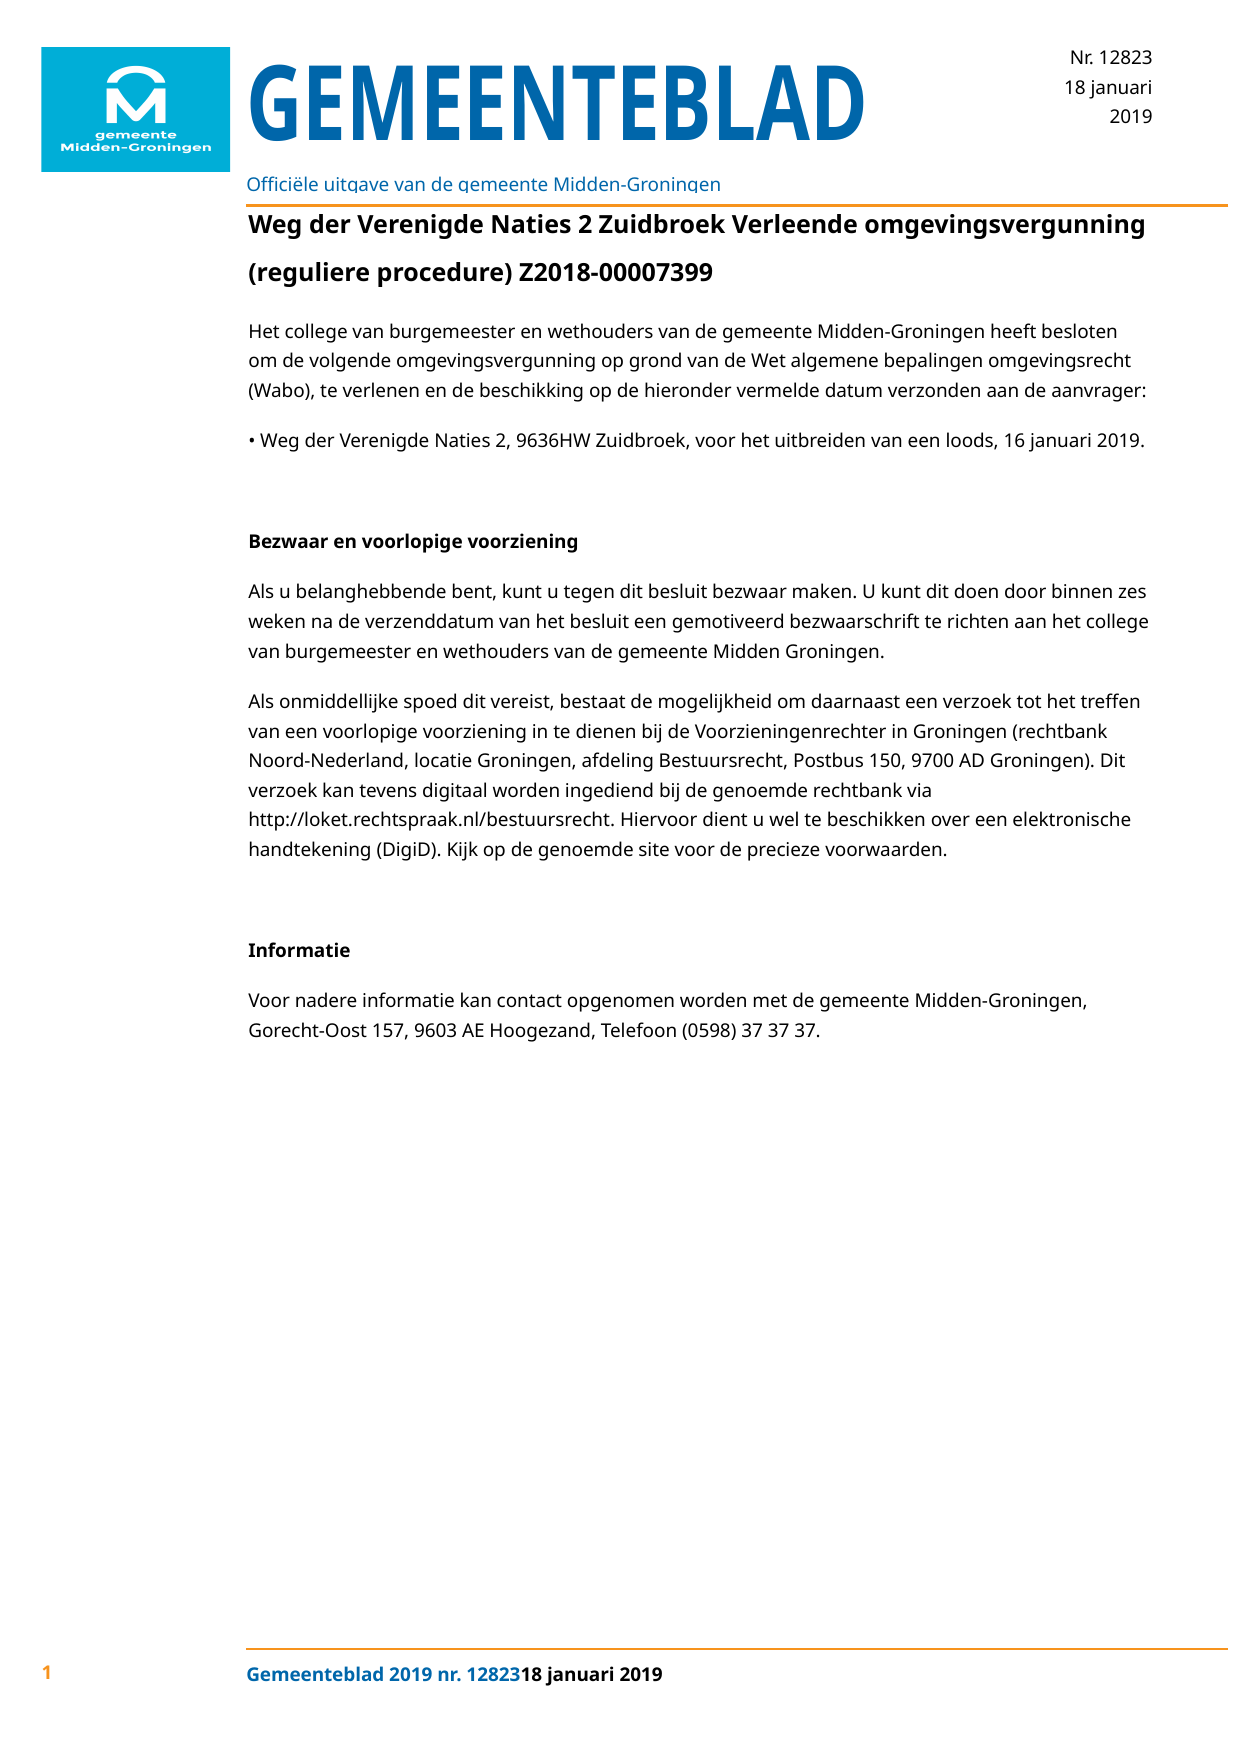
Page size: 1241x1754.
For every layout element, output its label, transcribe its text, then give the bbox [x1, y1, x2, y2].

picture [107, 89, 165, 122]
text Weg der Verenigde Naties 2 Zuidbroek Verleende omgevingsvergunning (reguliere procedure) Z2018-00007399 [248, 207, 1152, 288]
text Het college van burgemeester en wethouders van de gemeente Midden-Groningen heeft besloten om de volgende omgevingsvergunning op grond van de Wet algemene bepalingen omgevingsrecht (Wabo), te verlenen en de beschikking op de hieronder vermelde datum verzonden aan de aanvrager: [248, 318, 1152, 403]
text Voor nadere informatie kan contact opgenomen worden met de gemeente Midden-Groningen, Gorecht-Oost 157, 9603 AE Hoogezand, Telefoon (0598) 37 37 37. [248, 987, 1152, 1043]
text • Weg der Verenigde Naties 2, 9636HW Zuidbroek, voor het uitbreiden van een loods, 16 januari 2019. [248, 427, 1152, 453]
text Bezwaar en voorlopige voorziening [248, 528, 1152, 554]
text Als u belanghebbende bent, kunt u tegen dit besluit bezwaar maken. U kunt dit doen door binnen zes weken na de verzenddatum van het besluit een gemotiveerd bezwaarschrift te richten aan het college van burgemeester en wethouders van de gemeente Midden Groningen. [248, 579, 1152, 664]
text Als onmiddellijke spoed dit vereist, bestaat de mogelijkheid om daarnaast een verzoek tot het treffen van een voorlopige voorziening in te dienen bij de Voorzieningenrechter in Groningen (rechtbank Noord-Nederland, locatie Groningen, afdeling Bestuursrecht, Postbus 150, 9700 AD Groningen). Dit verzoek kan tevens digitaal worden ingediend bij de genoemde rechtbank via http://loket.rechtspraak.nl/bestuursrecht. Hiervoor dient u wel te beschikken over een elektronische handtekening (DigiD). Kijk op de genoemde site voor de precieze voorwaarden. [248, 688, 1152, 862]
picture [184, 146, 190, 153]
picture [108, 66, 164, 82]
text Informatie [248, 937, 1152, 963]
